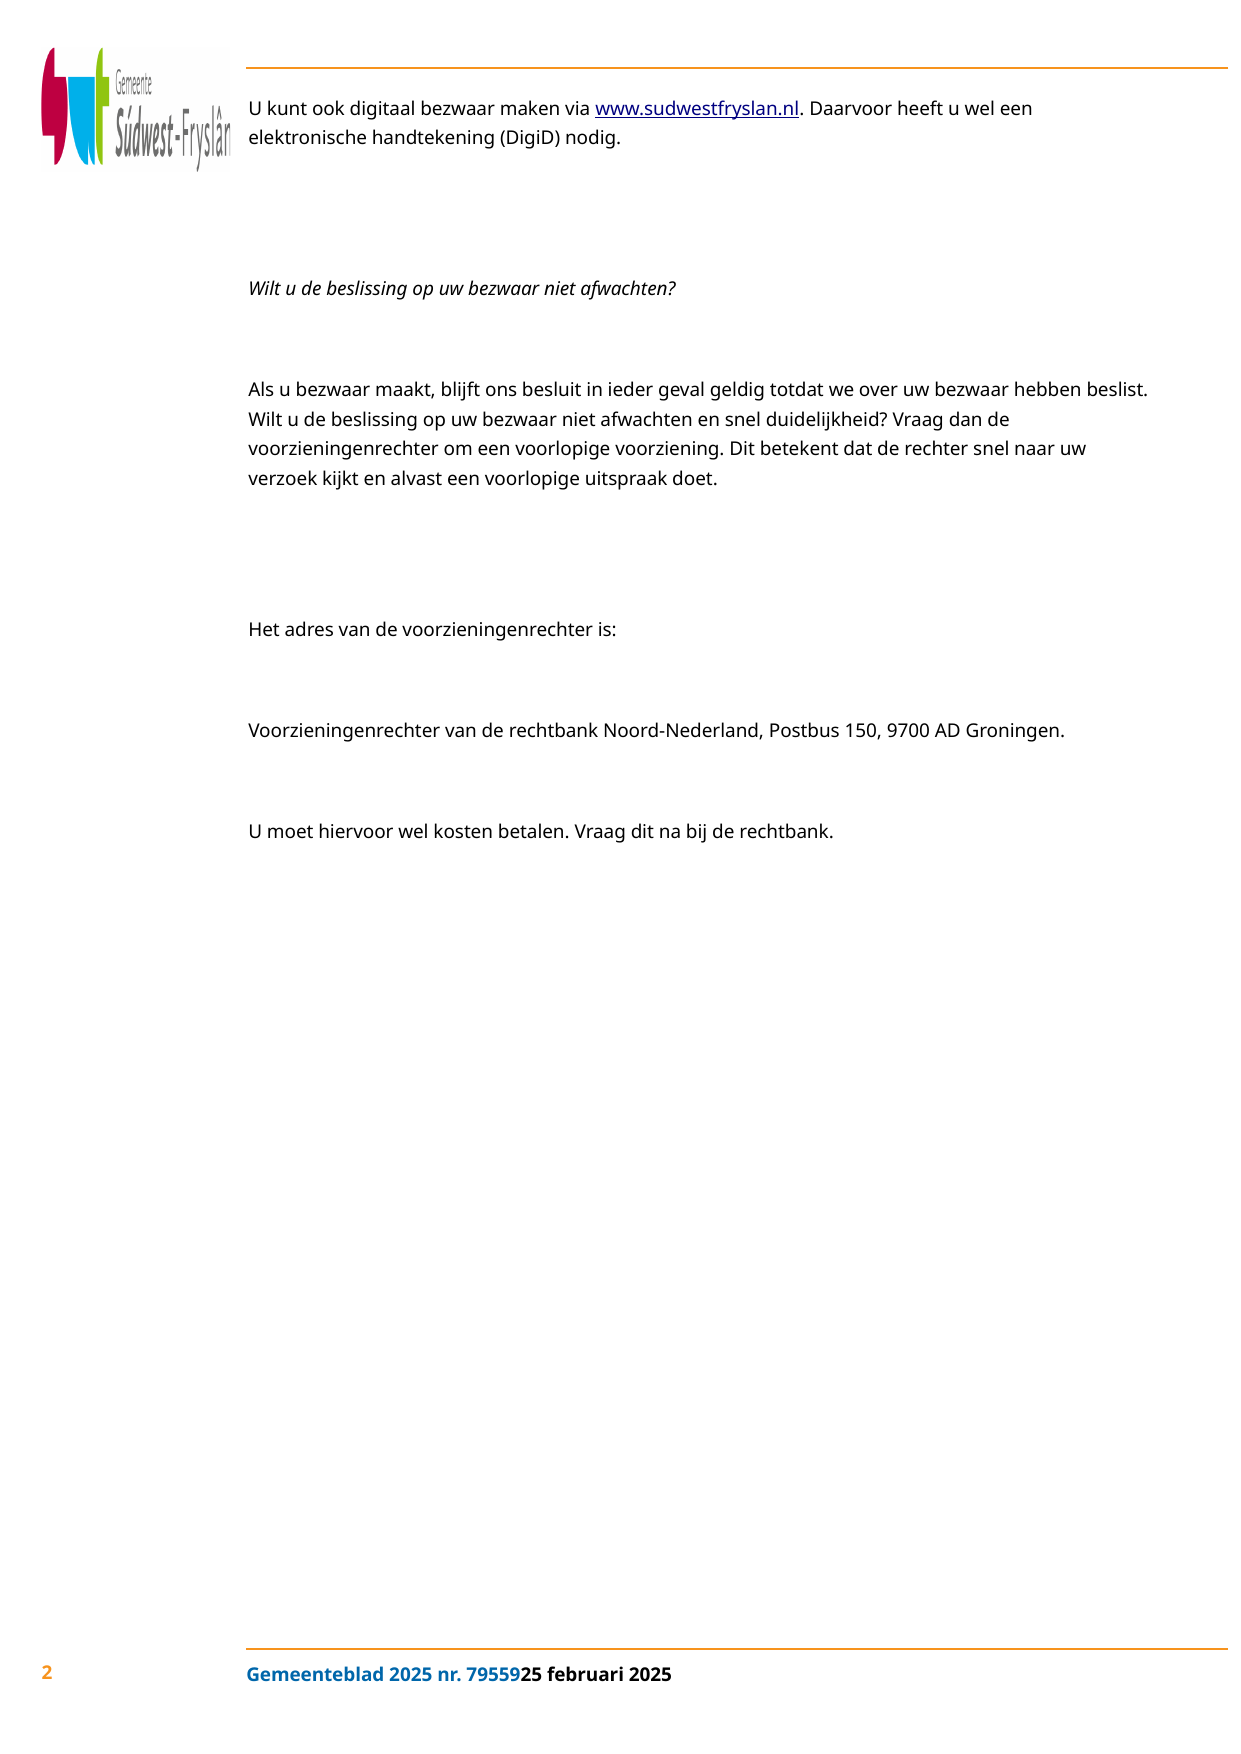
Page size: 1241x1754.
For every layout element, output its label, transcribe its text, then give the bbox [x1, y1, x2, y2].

text Het adres van de voorzieningenrechter is: [248, 616, 1152, 642]
text U moet hiervoor wel kosten betalen. Vraag dit na bij de rechtbank. [248, 818, 1152, 844]
text Als u bezwaar maakt, blijft ons besluit in ieder geval geldig totdat we over uw bezwaar hebben beslist. Wilt u de beslissing op uw bezwaar niet afwachten en snel duidelijkheid? Vraag dan de voorzieningenrechter om een voorlopige voorziening. Dit betekent dat de rechter snel naar uw verzoek kijkt en alvast een voorlopige uitspraak doet. [248, 376, 1152, 491]
text Wilt u de beslissing op uw bezwaar niet afwachten? [248, 276, 1152, 301]
text Voorzieningenrechter van de rechtbank Noord-Nederland, Postbus 150, 9700 AD Groningen. [248, 717, 1152, 743]
picture [41, 47, 231, 172]
text U kunt ook digitaal bezwaar maken via www.sudwestfryslan.nl. Daarvoor heeft u wel een elektronische handtekening (DigiD) nodig. [248, 95, 1152, 150]
